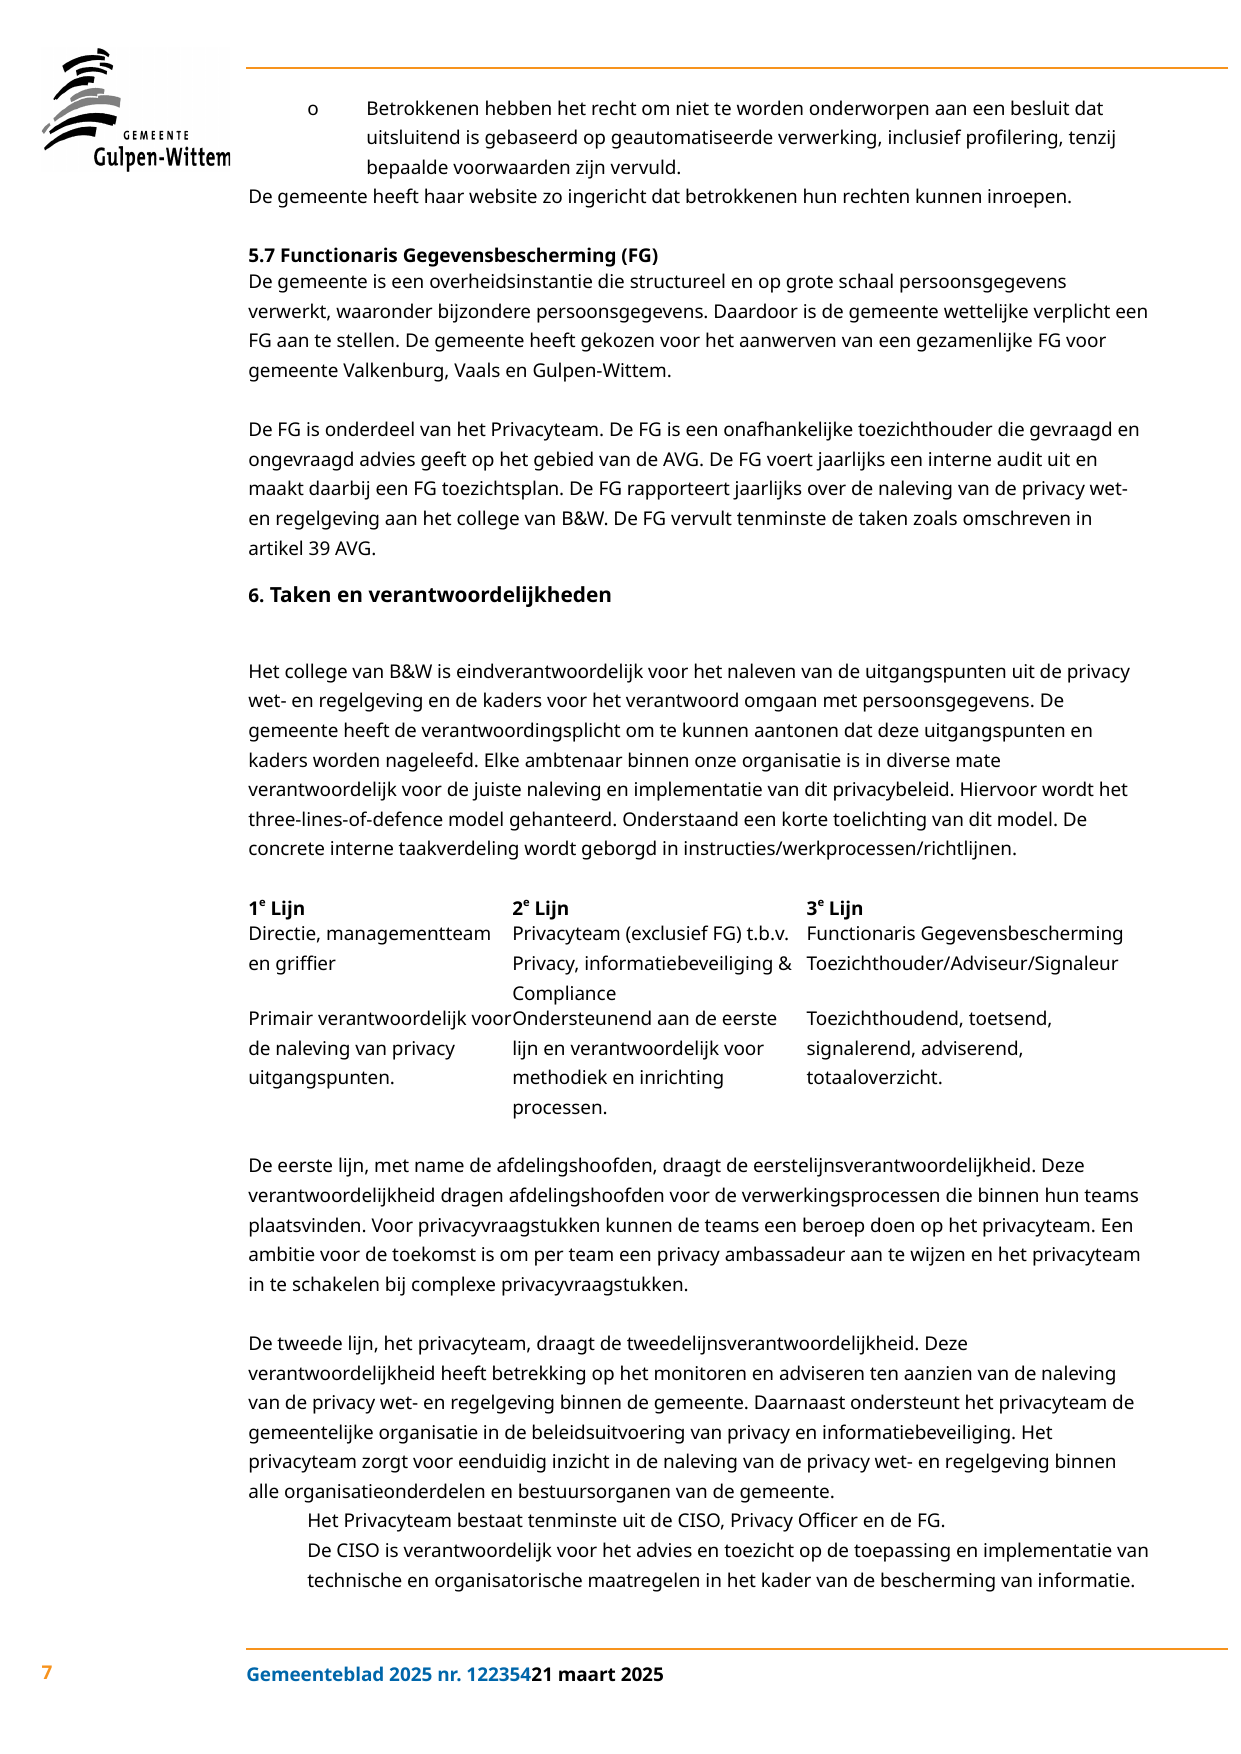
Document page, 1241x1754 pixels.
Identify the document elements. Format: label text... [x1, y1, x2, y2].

table_header 3e Lijn [806, 895, 1152, 921]
text De FG is onderdeel van het Privacyteam. De FG is een onafhankelijke toezichthouder die gevraagd en ongevraagd advies geeft op het gebied van de AVG. De FG voert jaarlijks een interne audit uit en maakt daarbij een FG toezichtsplan. De FG rapporteert jaarlijks over de naleving van de privacy wet- en regelgeving aan het college van B&W. De FG vervult tenminste de taken zoals omschreven in artikel 39 AVG. [248, 416, 1152, 560]
list De CISO is verantwoordelijk voor het advies en toezicht op de toepassing en implementatie van technische en organisatorische maatregelen in het kader van de bescherming van informatie. [248, 1537, 1152, 1593]
text Het college van B&W is eindverantwoordelijk voor het naleven van de uitgangspunten uit de privacy wet- en regelgeving en de kaders voor het verantwoord omgaan met persoonsgegevens. De gemeente heeft de verantwoordingsplicht om te kunnen aantonen dat deze uitgangspunten en kaders worden nageleefd. Elke ambtenaar binnen onze organisatie is in diverse mate verantwoordelijk voor de juiste naleving en implementatie van dit privacybeleid. Hiervoor wordt het three-lines-of-defence model gehanteerd. Onderstaand een korte toelichting van dit model. De concrete interne taakverdeling wordt geborgd in instructies/werkprocessen/richtlijnen. [248, 658, 1152, 861]
text De gemeente heeft haar website zo ingericht dat betrokkenen hun rechten kunnen inroepen. [248, 183, 1152, 209]
table_cell Functionaris Gegevensbescherming Toezichthouder/Adviseur/Signaleur [806, 921, 1152, 1005]
text 5.7 Functionaris Gegevensbescherming (FG) [248, 243, 1152, 268]
list Het Privacyteam bestaat tenminste uit de CISO, Privacy Officer en de FG. [248, 1508, 1152, 1533]
text De tweede lijn, het privacyteam, draagt de tweedelijnsverantwoordelijkheid. Deze verantwoordelijkheid heeft betrekking op het monitoren en adviseren ten aanzien van de naleving van de privacy wet- en regelgeving binnen de gemeente. Daarnaast ondersteunt het privacyteam de gemeentelijke organisatie in de beleidsuitvoering van privacy en informatiebeveiliging. Het privacyteam zorgt voor eenduidig inzicht in de naleving van de privacy wet- en regelgeving binnen alle organisatieonderdelen en bestuursorganen van de gemeente. [248, 1330, 1152, 1504]
table_cell Toezichthoudend, toetsend, signalerend, adviserend, totaaloverzicht. [806, 1005, 1152, 1120]
text De gemeente is een overheidsinstantie die structureel en op grote schaal persoonsgegevens verwerkt, waaronder bijzondere persoonsgegevens. Daardoor is de gemeente wettelijke verplicht een FG aan te stellen. De gemeente heeft gekozen voor het aanwerven van een gezamenlijke FG voor gemeente Valkenburg, Vaals en Gulpen-Wittem. [248, 268, 1152, 383]
text De eerste lijn, met name de afdelingshoofden, draagt de eerstelijnsverantwoordelijkheid. Deze verantwoordelijkheid dragen afdelingshoofden voor de verwerkingsprocessen die binnen hun teams plaatsvinden. Voor privacyvraagstukken kunnen de teams een beroep doen op het privacyteam. Een ambitie voor de toekomst is om per team een privacy ambassadeur aan te wijzen en het privacyteam in te schakelen bij complexe privacyvraagstukken. [248, 1153, 1152, 1297]
table_header 2e Lijn [512, 895, 806, 921]
text 6. Taken en verantwoordelijkheden [248, 580, 1152, 609]
table_cell Ondersteunend aan de eerste lijn en verantwoordelijk voor methodiek en inrichting processen. [512, 1005, 806, 1120]
table_cell Privacyteam (exclusief FG) t.b.v. Privacy, informatiebeveiliging & Compliance [512, 921, 806, 1005]
table_header 1e Lijn [248, 895, 512, 921]
table_cell Directie, managementteam en griffier [248, 921, 512, 1005]
list Betrokkenen hebben het recht om niet te worden onderworpen aan een besluit dat uitsluitend is gebaseerd op geautomatiseerde verwerking, inclusief profilering, tenzij bepaalde voorwaarden zijn vervuld. [307, 95, 1152, 180]
table_cell Primair verantwoordelijk voor de naleving van privacy uitgangspunten. [248, 1005, 512, 1120]
picture [41, 47, 231, 172]
